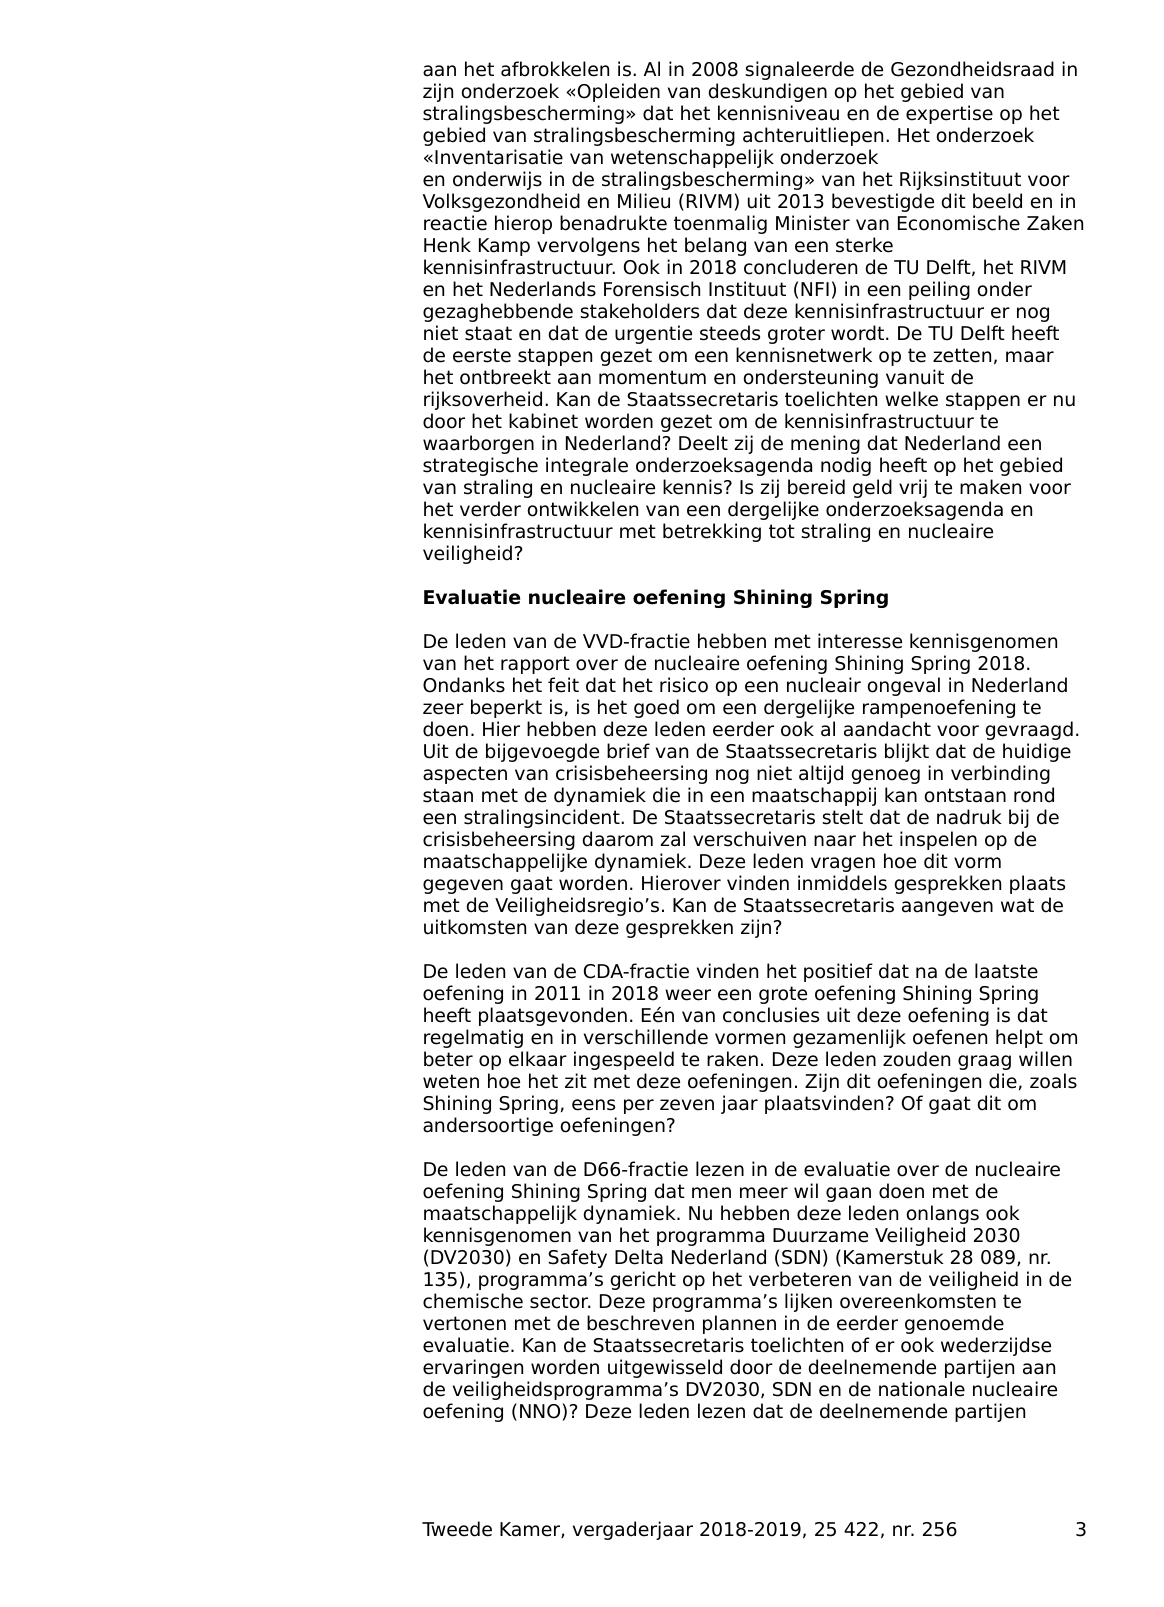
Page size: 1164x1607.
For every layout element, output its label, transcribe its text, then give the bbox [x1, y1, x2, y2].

text en onderwijs in de stralingsbescherming» van het Rijksinstituut voor Volksgezondheid en Milieu (RIVM) uit 2013 bevestigde dit beeld en in reactie hierop benadrukte toenmalig Minister van Economische Zaken Henk Kamp vervolgens het belang van een sterke kennisinfrastructuur. Ook in 2018 concluderen de TU Delft, het RIVM en het Nederlands Forensisch Instituut (NFI) in een peiling onder gezaghebbende stakeholders dat deze kennisinfrastructuur er nog niet staat en dat de urgentie steeds groter wordt. De TU Delft heeft de eerste stappen gezet om een kennisnetwerk op te zetten, maar het ontbreekt aan momentum en ondersteuning vanuit de rijksoverheid. Kan de Staatssecretaris toelichten welke stappen er nu door het kabinet worden gezet om de kennisinfrastructuur te waarborgen in Nederland? Deelt zij de mening dat Nederland een strategische integrale onderzoeksagenda nodig heeft op het gebied van straling en nucleaire kennis? Is zij bereid geld vrij te maken voor het verder ontwikkelen van een dergelijke onderzoeksagenda en kennisinfrastructuur met betrekking tot straling en nucleaire veiligheid? [422, 169, 1087, 564]
text De leden van de VVD-fractie hebben met interesse kennisgenomen van het rapport over de nucleaire oefening Shining Spring 2018. Ondanks het feit dat het risico op een nucleair ongeval in Nederland zeer beperkt is, is het goed om een dergelijke rampenoefening te doen. Hier hebben deze leden eerder ook al aandacht voor gevraagd. [422, 631, 1087, 741]
text aan het afbrokkelen is. Al in 2008 signaleerde de Gezondheidsraad in zijn onderzoek «Opleiden van deskundigen op het gebied van stralingsbescherming» dat het kennisniveau en de expertise op het gebied van stralingsbescherming achteruitliepen. Het onderzoek «Inventarisatie van wetenschappelijk onderzoek [422, 59, 1087, 169]
text Uit de bijgevoegde brief van de Staatssecretaris blijkt dat de huidige aspecten van crisisbeheersing nog niet altijd genoeg in verbinding staan met de dynamiek die in een maatschappij kan ontstaan rond een stralingsincident. De Staatssecretaris stelt dat de nadruk bij de crisisbeheersing daarom zal verschuiven naar het inspelen op de maatschappelijke dynamiek. Deze leden vragen hoe dit vorm gegeven gaat worden. Hierover vinden inmiddels gesprekken plaats met de Veiligheidsregio’s. Kan de Staatssecretaris aangeven wat de uitkomsten van deze gesprekken zijn? [422, 741, 1087, 939]
subtitle Evaluatie nucleaire oefening Shining Spring [422, 587, 1087, 609]
text De leden van de CDA-fractie vinden het positief dat na de laatste oefening in 2011 in 2018 weer een grote oefening Shining Spring heeft plaatsgevonden. Eén van conclusies uit deze oefening is dat regelmatig en in verschillende vormen gezamenlijk oefenen helpt om beter op elkaar ingespeeld te raken. Deze leden zouden graag willen weten hoe het zit met deze oefeningen. Zijn dit oefeningen die, zoals Shining Spring, eens per zeven jaar plaatsvinden? Of gaat dit om andersoortige oefeningen? [422, 961, 1087, 1137]
text De leden van de D66-fractie lezen in de evaluatie over de nucleaire oefening Shining Spring dat men meer wil gaan doen met de maatschappelijk dynamiek. Nu hebben deze leden onlangs ook kennisgenomen van het programma Duurzame Veiligheid 2030 (DV2030) en Safety Delta Nederland (SDN) (Kamerstuk 28 089, nr. 135), programma’s gericht op het verbeteren van de veiligheid in de chemische sector. Deze programma’s lijken overeenkomsten te vertonen met de beschreven plannen in de eerder genoemde evaluatie. Kan de Staatssecretaris toelichten of er ook wederzijdse ervaringen worden uitgewisseld door de deelnemende partijen aan de veiligheidsprogramma’s DV2030, SDN en de nationale nucleaire oefening (NNO)? Deze leden lezen dat de deelnemende partijen [422, 1159, 1087, 1423]
